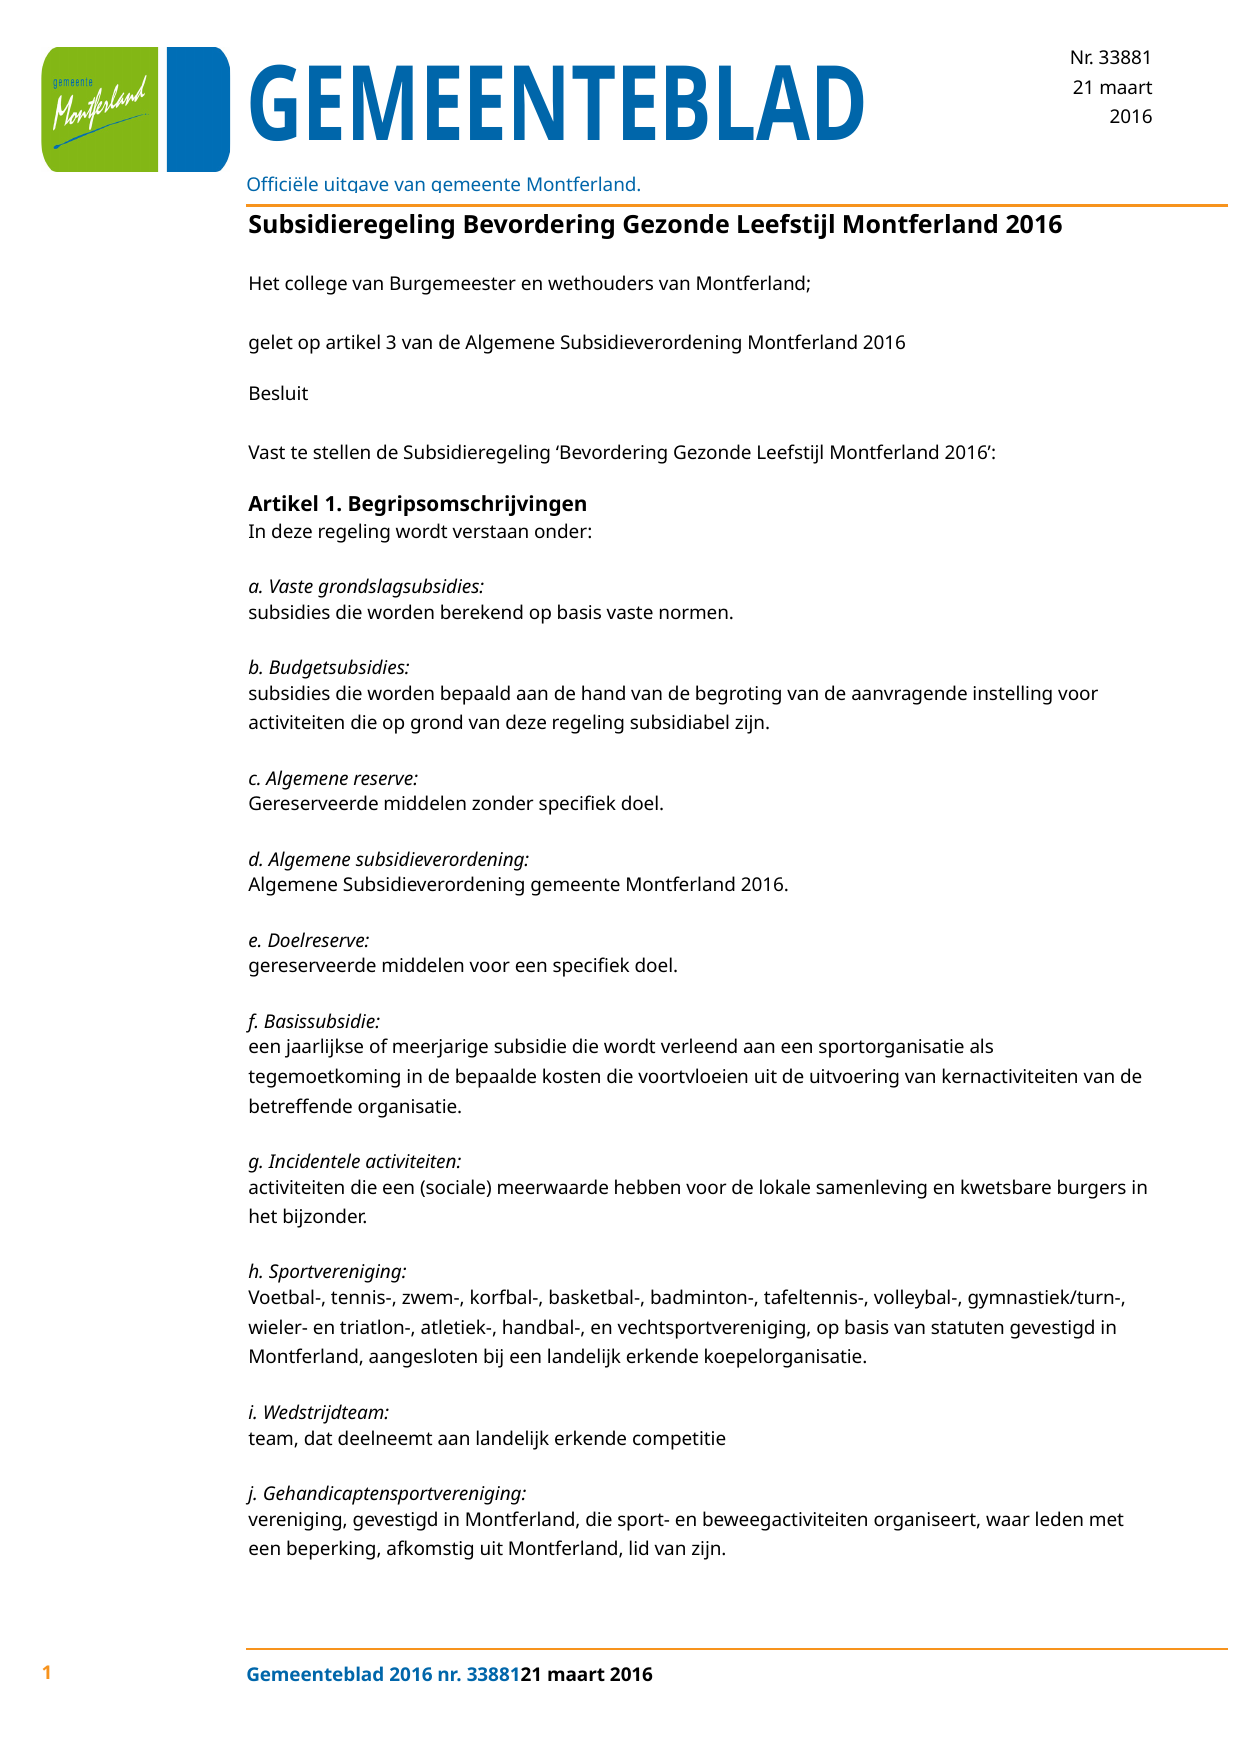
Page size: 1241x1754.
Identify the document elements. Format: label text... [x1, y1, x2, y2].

text Besluit [248, 380, 1152, 406]
text subsidies die worden bepaald aan de hand van de begroting van de aanvragende instelling voor activiteiten die op grond van deze regeling subsidiabel zijn. [248, 680, 1152, 735]
text Subsidieregeling Bevordering Gezonde Leefstijl Montferland 2016 [248, 207, 1152, 241]
text f. Basissubsidie: [248, 1008, 1152, 1034]
text Vast te stellen de Subsidieregeling ‘Bevordering Gezonde Leefstijl Montferland 2016’: [248, 439, 1152, 465]
text een jaarlijkse of meerjarige subsidie die wordt verleend aan een sportorganisatie als tegemoetkoming in de bepaalde kosten die voortvloeien uit de uitvoering van kernactiviteiten van de betreffende organisatie. [248, 1034, 1152, 1118]
text In deze regeling wordt verstaan onder: [248, 518, 1152, 543]
text Gereserveerde middelen zonder specifiek doel. [248, 791, 1152, 816]
text vereniging, gevestigd in Montferland, die sport- en beweegactiviteiten organiseert, waar leden met een beperking, afkomstig uit Montferland, lid van zijn. [248, 1506, 1152, 1561]
text g. Incidentele activiteiten: [248, 1148, 1152, 1174]
text team, dat deelneemt aan landelijk erkende competitie [248, 1425, 1152, 1450]
text Het college van Burgemeester en wethouders van Montferland; [248, 270, 1152, 296]
text a. Vaste grondslagsubsidies: [248, 573, 1152, 599]
text c. Algemene reserve: [248, 765, 1152, 791]
text b. Budgetsubsidies: [248, 654, 1152, 680]
text Voetbal-, tennis-, zwem-, korfbal-, basketbal-, badminton-, tafeltennis-, volleybal-, gymnastiek/turn-, wieler- en triatlon-, atletiek-, handbal-, en vechtsportvereniging, op basis van statuten gevestigd in Montferland, aangesloten bij een landelijk erkende koepelorganisatie. [248, 1284, 1152, 1369]
text h. Sportvereniging: [248, 1259, 1152, 1284]
text i. Wedstrijdteam: [248, 1399, 1152, 1425]
text gereserveerde middelen voor een specifiek doel. [248, 953, 1152, 978]
text subsidies die worden berekend op basis vaste normen. [248, 599, 1152, 624]
text gelet op artikel 3 van de Algemene Subsidieverordening Montferland 2016 [248, 329, 1152, 355]
text e. Doelreserve: [248, 927, 1152, 953]
text activiteiten die een (sociale) meerwaarde hebben voor de lokale samenleving en kwetsbare burgers in het bijzonder. [248, 1174, 1152, 1229]
text d. Algemene subsidieverordening: [248, 846, 1152, 872]
picture [41, 47, 231, 172]
text j. Gehandicaptensportvereniging: [248, 1480, 1152, 1506]
text Artikel 1. Begripsomschrijvingen [248, 489, 1152, 518]
text Algemene Subsidieverordening gemeente Montferland 2016. [248, 872, 1152, 897]
